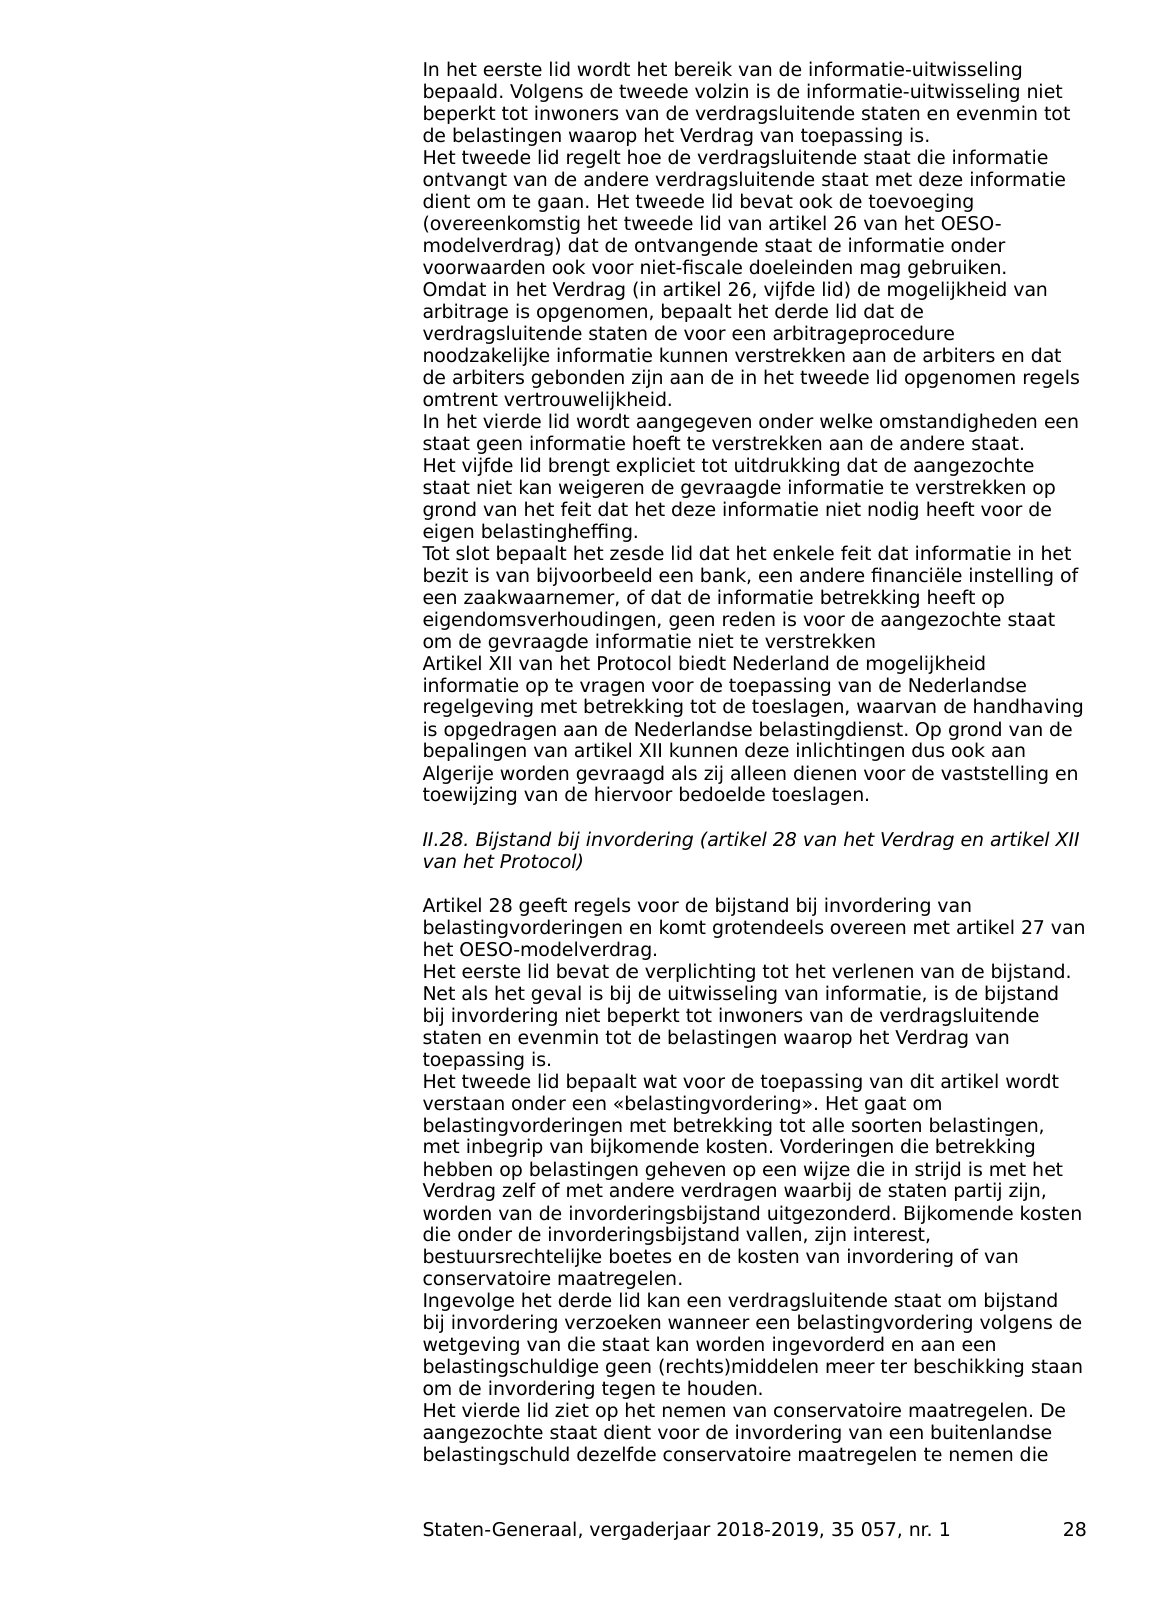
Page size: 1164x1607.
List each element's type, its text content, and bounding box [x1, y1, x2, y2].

text Artikel 28 geeft regels voor de bijstand bij invordering van belastingvorderingen en komt grotendeels overeen met artikel 27 van het OESO-modelverdrag. [422, 895, 1087, 961]
text Het eerste lid bevat de verplichting tot het verlenen van de bijstand. Net als het geval is bij de uitwisseling van informatie, is de bijstand bij invordering niet beperkt tot inwoners van de verdragsluitende staten en evenmin tot de belastingen waarop het Verdrag van toepassing is. [422, 961, 1087, 1071]
text Artikel XII van het Protocol biedt Nederland de mogelijkheid informatie op te vragen voor de toepassing van de Nederlandse regelgeving met betrekking tot de toeslagen, waarvan de handhaving is opgedragen aan de Nederlandse belastingdienst. Op grond van de bepalingen van artikel XII kunnen deze inlichtingen dus ook aan Algerije worden gevraagd als zij alleen dienen voor de vaststelling en toewijzing van de hiervoor bedoelde toeslagen. [422, 652, 1087, 806]
text Het tweede lid regelt hoe de verdragsluitende staat die informatie ontvangt van de andere verdragsluitende staat met deze informatie dient om te gaan. Het tweede lid bevat ook de toevoeging (overeenkomstig het tweede lid van artikel 26 van het OESO-modelverdrag) dat de ontvangende staat de informatie onder voorwaarden ook voor niet-fiscale doeleinden mag gebruiken. [422, 147, 1087, 279]
text Het tweede lid bepaalt wat voor de toepassing van dit artikel wordt verstaan onder een «belastingvordering». Het gaat om belastingvorderingen met betrekking tot alle soorten belastingen, met inbegrip van bijkomende kosten. Vorderingen die betrekking hebben op belastingen geheven op een wijze die in strijd is met het Verdrag zelf of met andere verdragen waarbij de staten partij zijn, worden van de invorderingsbijstand uitgezonderd. Bijkomende kosten die onder de invorderingsbijstand vallen, zijn interest, bestuursrechtelijke boetes en de kosten van invordering of van conservatoire maatregelen. [422, 1071, 1087, 1290]
text Tot slot bepaalt het zesde lid dat het enkele feit dat informatie in het bezit is van bijvoorbeeld een bank, een andere financiële instelling of een zaakwaarnemer, of dat de informatie betrekking heeft op eigendomsverhoudingen, geen reden is voor de aangezochte staat om de gevraagde informatie niet te verstrekken [422, 543, 1087, 652]
text Het vierde lid ziet op het nemen van conservatoire maatregelen. De aangezochte staat dient voor de invordering van een buitenlandse belastingschuld dezelfde conservatoire maatregelen te nemen die [422, 1400, 1087, 1466]
subtitle II.28. Bijstand bij invordering (artikel 28 van het Verdrag en artikel XII van het Protocol) [422, 828, 1087, 872]
text In het eerste lid wordt het bereik van de informatie-uitwisseling bepaald. Volgens de tweede volzin is de informatie-uitwisseling niet beperkt tot inwoners van de verdragsluitende staten en evenmin tot de belastingen waarop het Verdrag van toepassing is. [422, 59, 1087, 147]
text Ingevolge het derde lid kan een verdragsluitende staat om bijstand bij invordering verzoeken wanneer een belastingvordering volgens de wetgeving van die staat kan worden ingevorderd en aan een belastingschuldige geen (rechts)middelen meer ter beschikking staan om de invordering tegen te houden. [422, 1290, 1087, 1400]
text Omdat in het Verdrag (in artikel 26, vijfde lid) de mogelijkheid van arbitrage is opgenomen, bepaalt het derde lid dat de verdragsluitende staten de voor een arbitrageprocedure noodzakelijke informatie kunnen verstrekken aan de arbiters en dat de arbiters gebonden zijn aan de in het tweede lid opgenomen regels omtrent vertrouwelijkheid. [422, 279, 1087, 411]
text In het vierde lid wordt aangegeven onder welke omstandigheden een staat geen informatie hoeft te verstrekken aan de andere staat. [422, 411, 1087, 455]
text Het vijfde lid brengt expliciet tot uitdrukking dat de aangezochte staat niet kan weigeren de gevraagde informatie te verstrekken op grond van het feit dat het deze informatie niet nodig heeft voor de eigen belastingheffing. [422, 455, 1087, 543]
